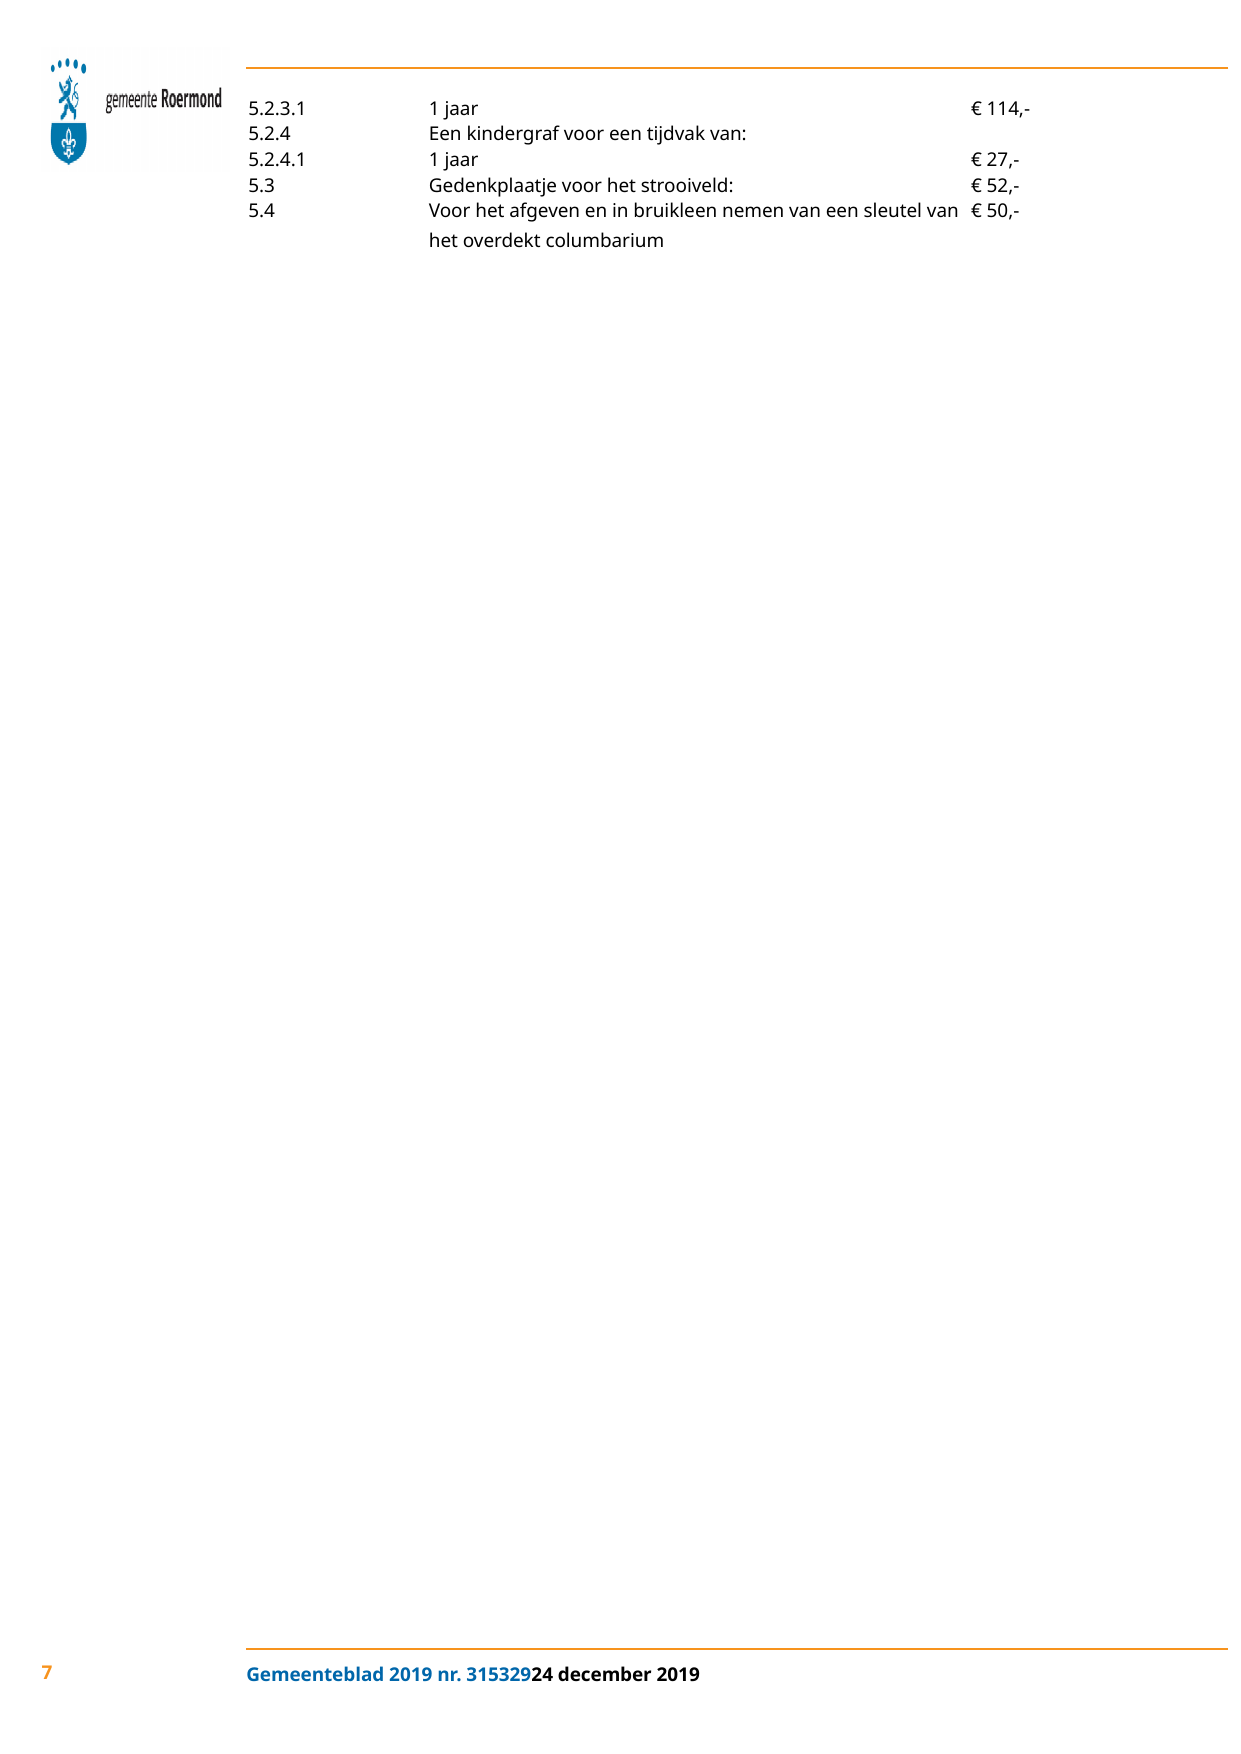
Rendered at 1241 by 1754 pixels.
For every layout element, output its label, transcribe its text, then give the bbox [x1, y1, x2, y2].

table_cell 1 jaar [429, 95, 971, 121]
picture [41, 47, 231, 172]
table_cell Een kindergraf voor een tijdvak van: [429, 121, 971, 146]
table_cell € 52,- [971, 172, 1152, 198]
table_cell € 114,- [971, 95, 1152, 121]
table_cell Gedenkplaatje voor het strooiveld: [429, 172, 971, 198]
table_cell [971, 121, 1152, 146]
table_cell 5.3 [248, 172, 429, 198]
table_cell 5.2.4.1 [248, 146, 429, 172]
table_cell 5.2.3.1 [248, 95, 429, 121]
table_cell € 27,- [971, 146, 1152, 172]
table_cell 1 jaar [429, 146, 971, 172]
table_cell Voor het afgeven en in bruikleen nemen van een sleutel van het overdekt columbarium [429, 198, 971, 253]
table_cell 5.2.4 [248, 121, 429, 146]
table_cell 5.4 [248, 198, 429, 253]
table_cell € 50,- [971, 198, 1152, 253]
